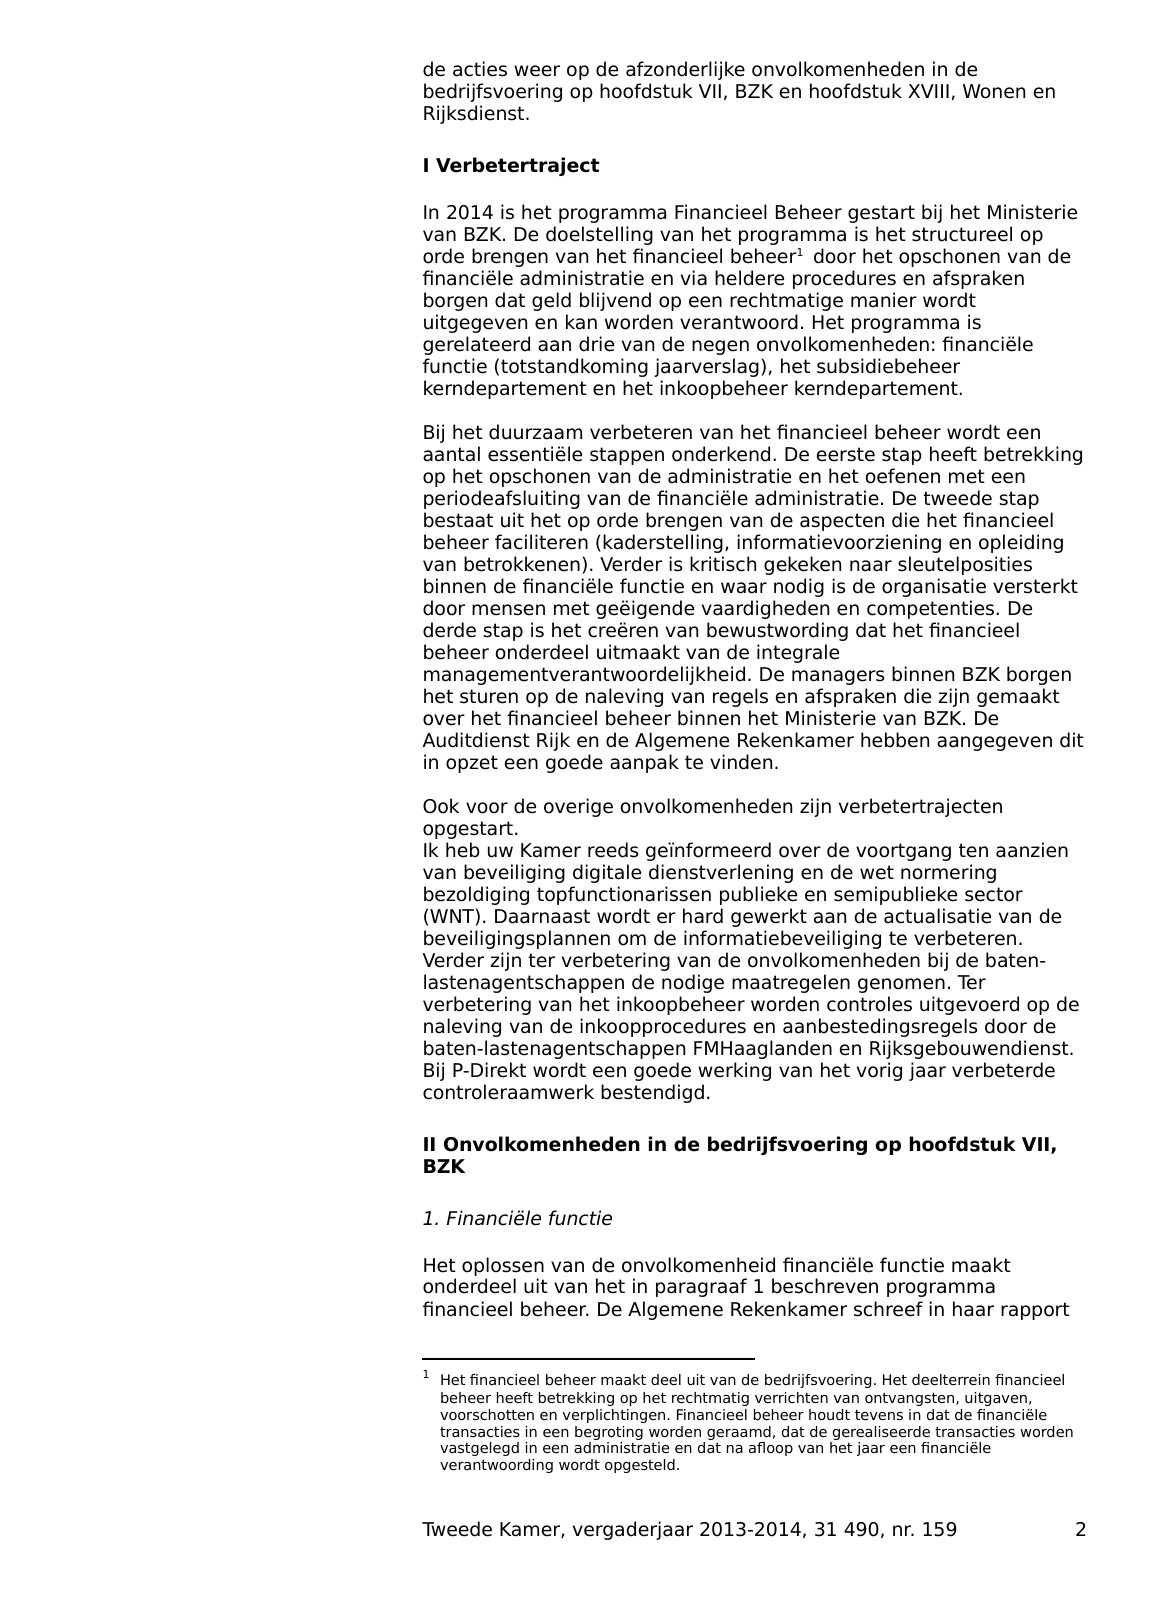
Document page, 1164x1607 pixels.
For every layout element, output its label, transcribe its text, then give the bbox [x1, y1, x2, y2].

text Bij het duurzaam verbeteren van het financieel beheer wordt een aantal essentiële stappen onderkend. De eerste stap heeft betrekking op het opschonen van de administratie en het oefenen met een periodeafsluiting van de financiële administratie. De tweede stap bestaat uit het op orde brengen van de aspecten die het financieel beheer faciliteren (kaderstelling, informatievoorziening en opleiding van betrokkenen). Verder is kritisch gekeken naar sleutelposities binnen de financiële functie en waar nodig is de organisatie versterkt door mensen met geëigende vaardigheden en competenties. De derde stap is het creëren van bewustwording dat het financieel beheer onderdeel uitmaakt van de integrale managementverantwoordelijkheid. De managers binnen BZK borgen het sturen op de naleving van regels en afspraken die zijn gemaakt over het financieel beheer binnen het Ministerie van BZK. De Auditdienst Rijk en de Algemene Rekenkamer hebben aangegeven dit in opzet een goede aanpak te vinden. [422, 422, 1087, 774]
text In 2014 is het programma Financieel Beheer gestart bij het Ministerie van BZK. De doelstelling van het programma is het structureel op orde brengen van het financieel beheer door het opschonen van de financiële administratie en via heldere procedures en afspraken borgen dat geld blijvend op een rechtmatige manier wordt uitgegeven en kan worden verantwoord. Het programma is gerelateerd aan drie van de negen onvolkomenheden: financiële functie (totstandkoming jaarverslag), het subsidiebeheer kerndepartement en het inkoopbeheer kerndepartement. [422, 202, 1087, 400]
subtitle II Onvolkomenheden in de bedrijfsvoering op hoofdstuk VII, BZK [422, 1133, 1087, 1177]
text Ik heb uw Kamer reeds geïnformeerd over de voortgang ten aanzien van beveiliging digitale dienstverlening en de wet normering bezoldiging topfunctionarissen publieke en semipublieke sector (WNT). Daarnaast wordt er hard gewerkt aan de actualisatie van de beveiligingsplannen om de informatiebeveiliging te verbeteren. Verder zijn ter verbetering van de onvolkomenheden bij de baten-lastenagentschappen de nodige maatregelen genomen. Ter verbetering van het inkoopbeheer worden controles uitgevoerd op de naleving van de inkoopprocedures en aanbestedingsregels door de baten-lastenagentschappen FMHaaglanden en Rijksgebouwendienst. Bij P-Direkt wordt een goede werking van het vorig jaar verbeterde controleraamwerk bestendigd. [422, 840, 1087, 1103]
subtitle I Verbetertraject [422, 155, 1087, 177]
text Ook voor de overige onvolkomenheden zijn verbetertrajecten opgestart. [422, 796, 1087, 840]
text Het financieel beheer maakt deel uit van de bedrijfsvoering. Het deelterrein financieel beheer heeft betrekking op het rechtmatig verrichten van ontvangsten, uitgaven, voorschotten en verplichtingen. Financieel beheer houdt tevens in dat de financiële transacties in een begroting worden geraamd, dat de gerealiseerde transacties worden vastgelegd in een administratie en dat na afloop van het jaar een financiële verantwoording wordt opgesteld. [422, 1368, 1087, 1474]
text Het oplossen van de onvolkomenheid financiële functie maakt onderdeel uit van het in paragraaf 1 beschreven programma financieel beheer. De Algemene Rekenkamer schreef in haar rapport [422, 1254, 1087, 1320]
subtitle 1. Financiële functie [422, 1207, 1087, 1229]
text de acties weer op de afzonderlijke onvolkomenheden in de bedrijfsvoering op hoofdstuk VII, BZK en hoofdstuk XVIII, Wonen en Rijksdienst. [422, 59, 1087, 125]
